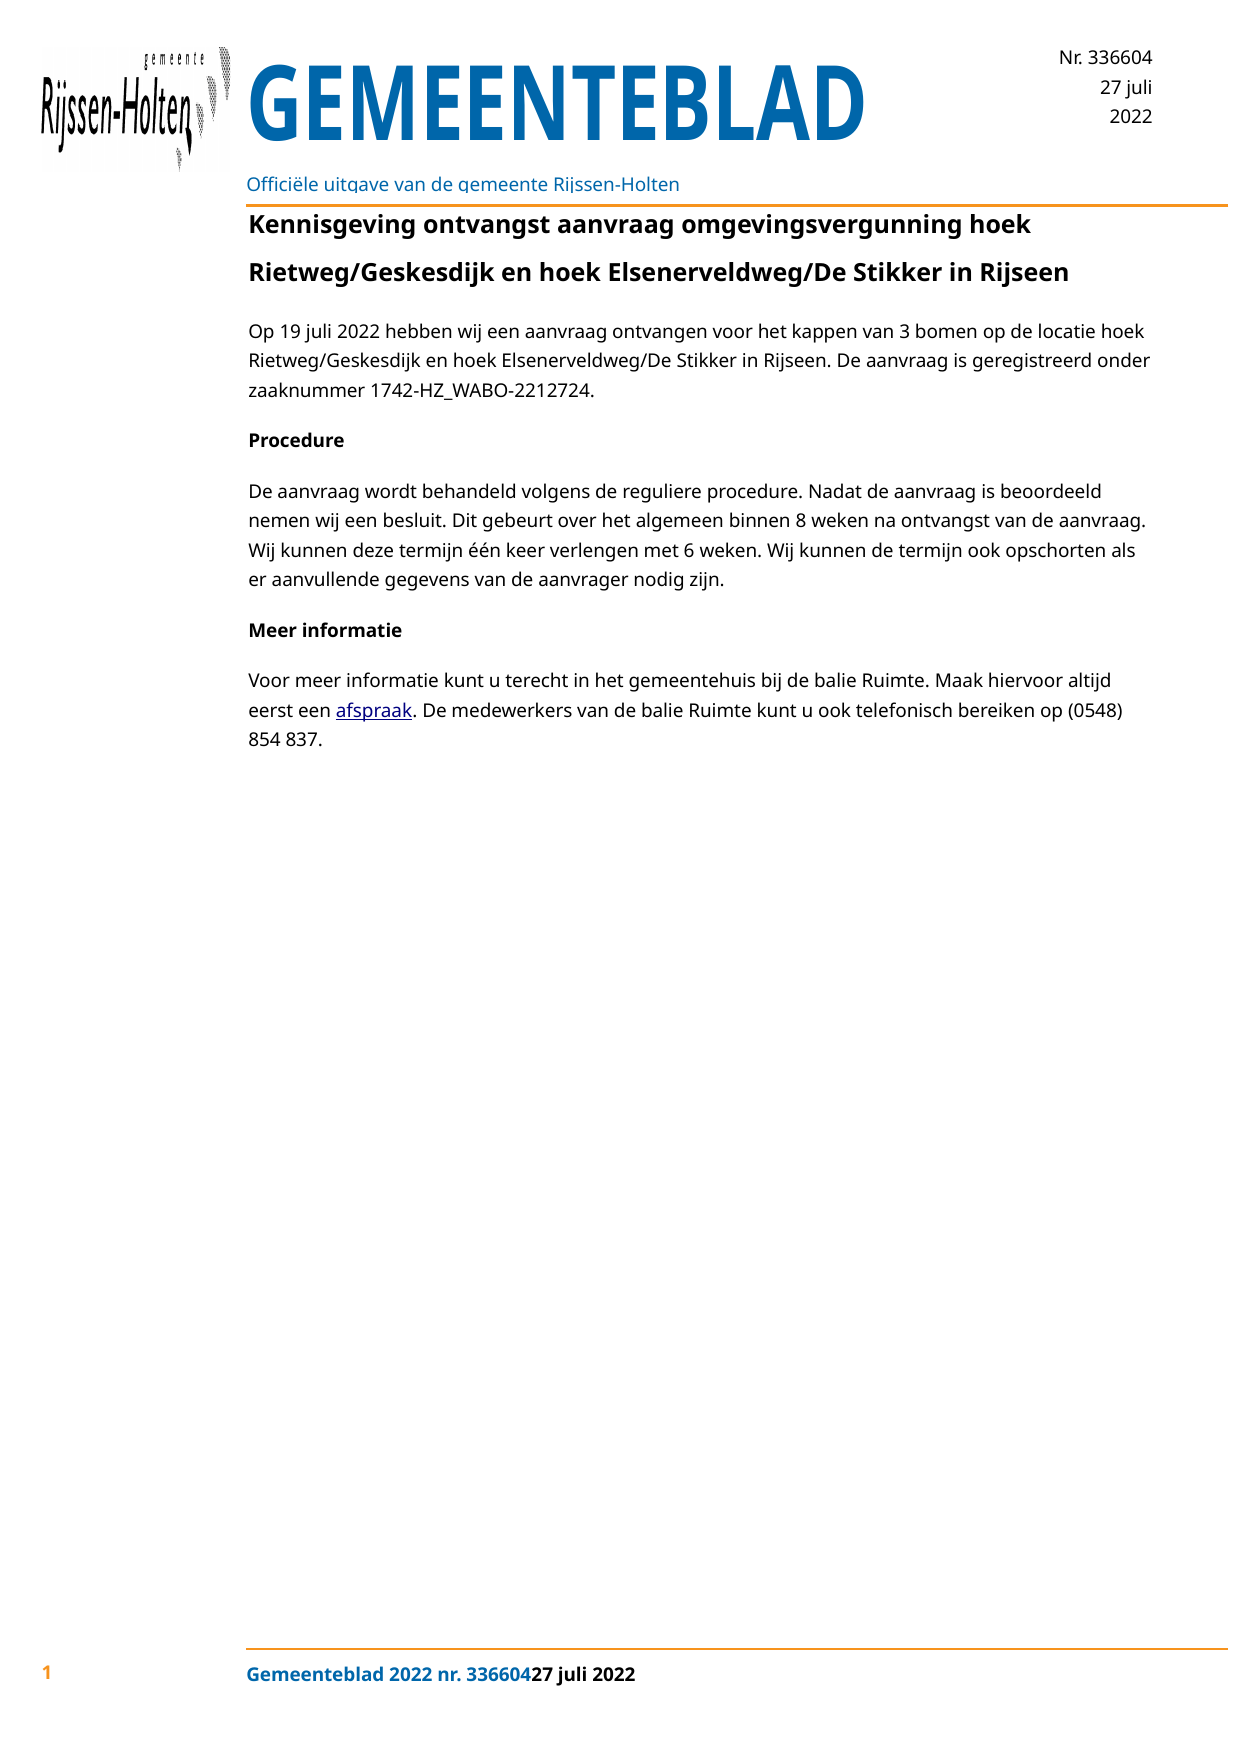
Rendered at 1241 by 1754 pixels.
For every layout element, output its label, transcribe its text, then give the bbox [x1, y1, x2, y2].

text Kennisgeving ontvangst aanvraag omgevingsvergunning hoek Rietweg/Geskesdijk en hoek Elsenerveldweg/De Stikker in Rijseen [248, 207, 1152, 288]
text Meer informatie [248, 617, 1152, 643]
text De aanvraag wordt behandeld volgens de reguliere procedure. Nadat de aanvraag is beoordeeld nemen wij een besluit. Dit gebeurt over het algemeen binnen 8 weken na ontvangst van de aanvraag. Wij kunnen deze termijn één keer verlengen met 6 weken. Wij kunnen de termijn ook opschorten als er aanvullende gegevens van de aanvrager nodig zijn. [248, 478, 1152, 592]
picture [41, 47, 231, 172]
text Op 19 juli 2022 hebben wij een aanvraag ontvangen voor het kappen van 3 bomen op de locatie hoek Rietweg/Geskesdijk en hoek Elsenerveldweg/De Stikker in Rijseen. De aanvraag is geregistreerd onder zaaknummer 1742-HZ_WABO-2212724. [248, 318, 1152, 403]
text Voor meer informatie kunt u terecht in het gemeentehuis bij de balie Ruimte. Maak hiervoor altijd eerst een afspraak. De medewerkers van de balie Ruimte kunt u ook telefonisch bereiken op (0548) 854 837. [248, 667, 1152, 752]
text Procedure [248, 427, 1152, 453]
